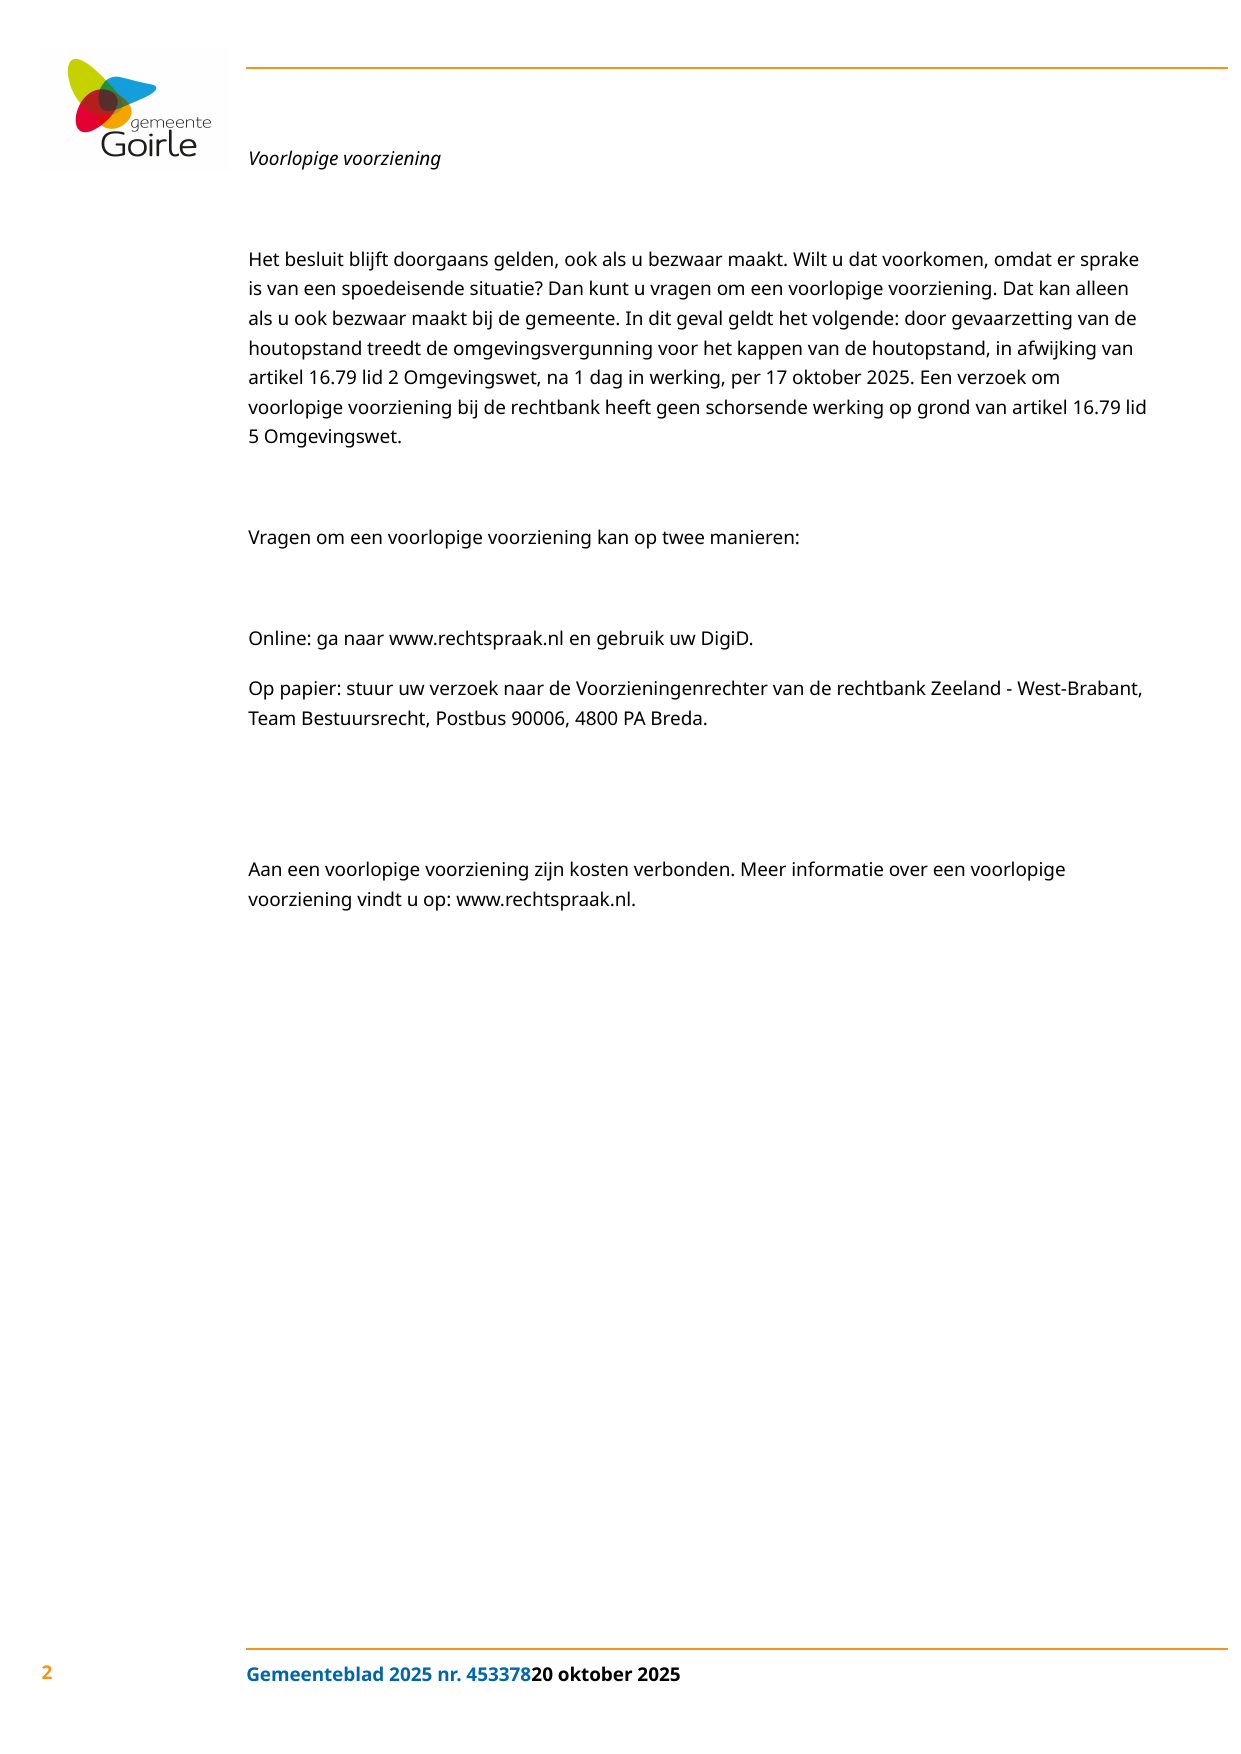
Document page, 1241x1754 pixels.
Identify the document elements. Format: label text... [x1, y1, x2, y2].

picture [41, 47, 231, 172]
text Op papier: stuur uw verzoek naar de Voorzieningenrechter van de rechtbank Zeeland - West-Brabant, Team Bestuursrecht, Postbus 90006, 4800 PA Breda. [248, 676, 1152, 731]
text Vragen om een voorlopige voorziening kan op twee manieren: [248, 524, 1152, 550]
text Voorlopige voorziening [248, 145, 1152, 171]
text Online: ga naar www.rechtspraak.nl en gebruik uw DigiD. [248, 625, 1152, 651]
text Het besluit blijft doorgaans gelden, ook als u bezwaar maakt. Wilt u dat voorkomen, omdat er sprake is van een spoedeisende situatie? Dan kunt u vragen om een voorlopige voorziening. Dat kan alleen als u ook bezwaar maakt bij de gemeente. In dit geval geldt het volgende: door gevaarzetting van de houtopstand treedt de omgevingsvergunning voor het kappen van de houtopstand, in afwijking van artikel 16.79 lid 2 Omgevingswet, na 1 dag in werking, per 17 oktober 2025. Een verzoek om voorlopige voorziening bij de rechtbank heeft geen schorsende werking op grond van artikel 16.79 lid 5 Omgevingswet. [248, 246, 1152, 449]
text Aan een voorlopige voorziening zijn kosten verbonden. Meer informatie over een voorlopige voorziening vindt u op: www.rechtspraak.nl. [248, 856, 1152, 912]
